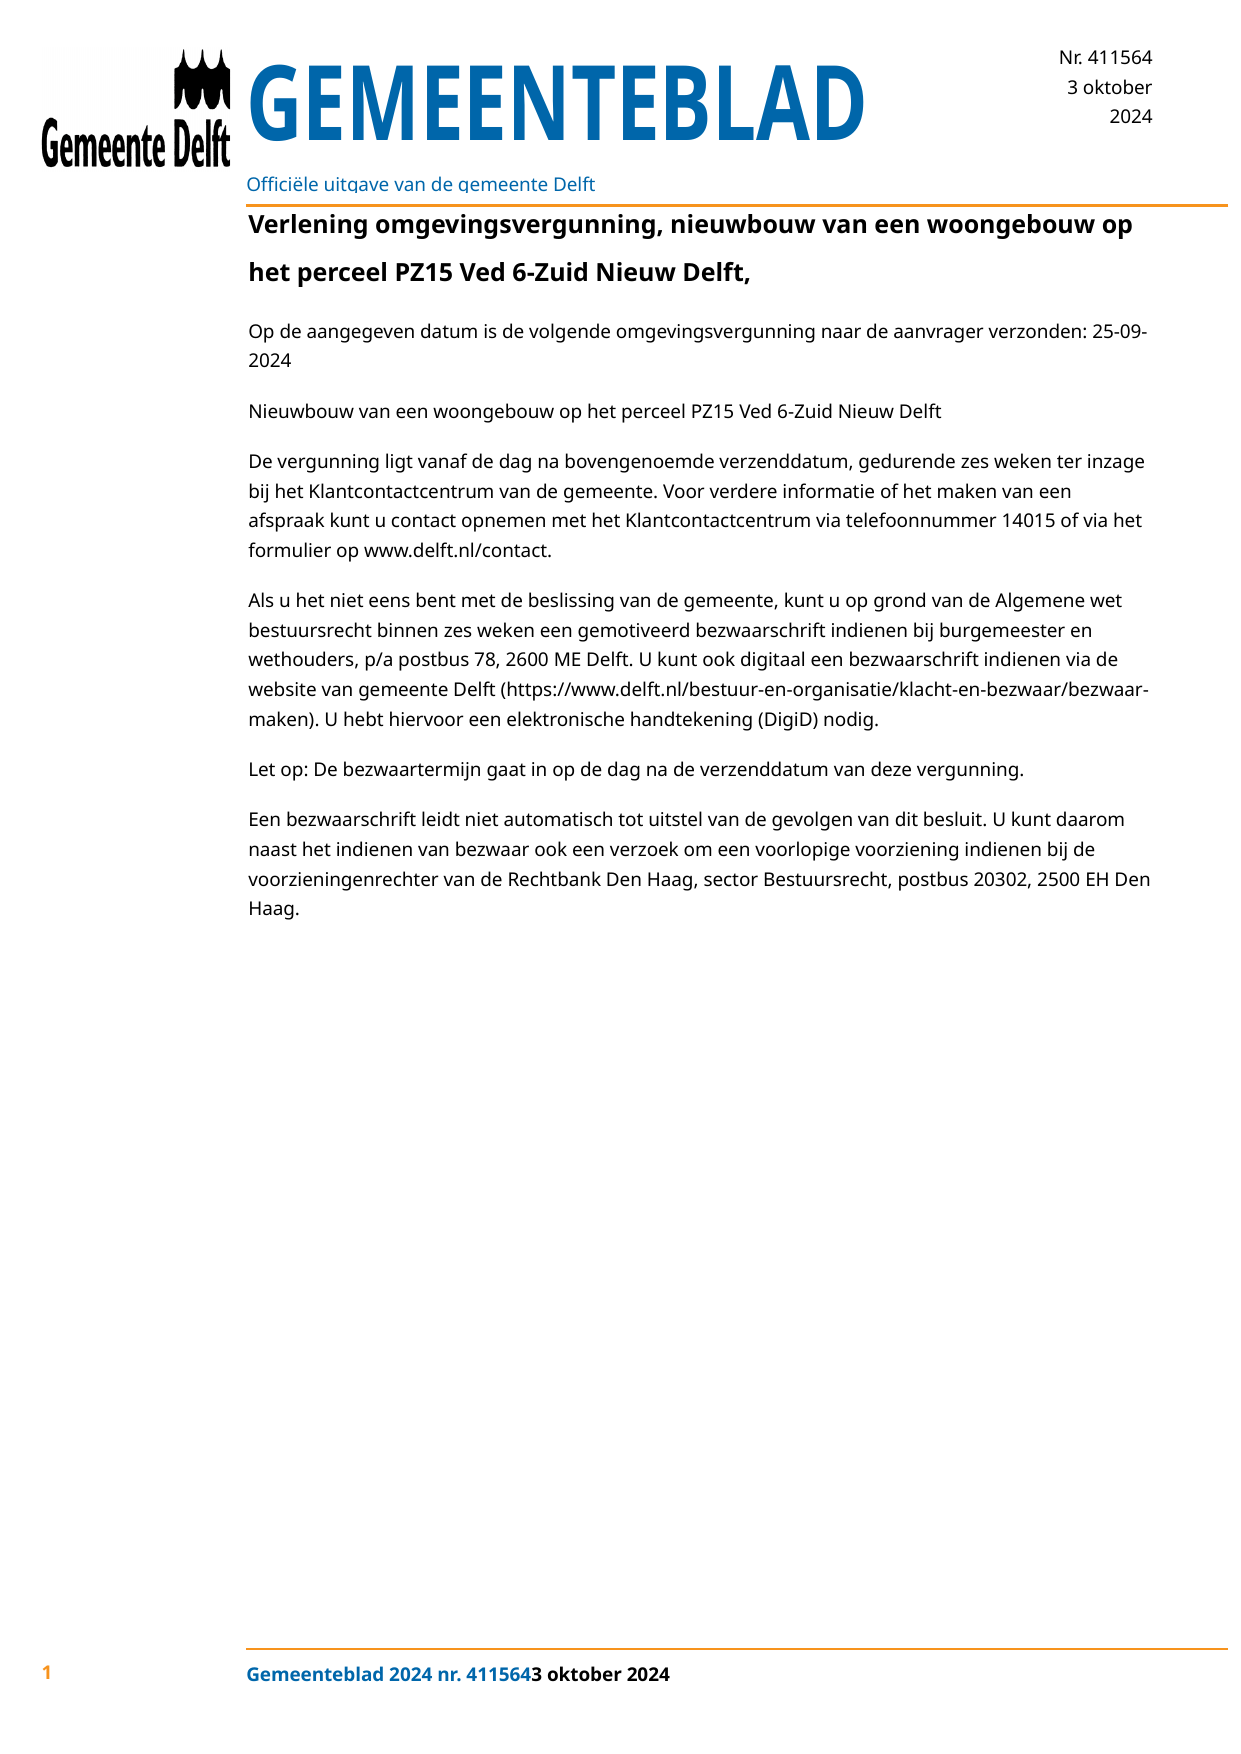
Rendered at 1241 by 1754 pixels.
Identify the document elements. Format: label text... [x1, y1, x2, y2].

text Een bezwaarschrift leidt niet automatisch tot uitstel van de gevolgen van dit besluit. U kunt daarom naast het indienen van bezwaar ook een verzoek om een voorlopige voorziening indienen bij de voorzieningenrechter van de Rechtbank Den Haag, sector Bestuursrecht, postbus 20302, 2500 EH Den Haag. [248, 807, 1152, 921]
text Let op: De bezwaartermijn gaat in op de dag na de verzenddatum van deze vergunning. [248, 756, 1152, 782]
text Verlening omgevingsvergunning, nieuwbouw van een woongebouw op het perceel PZ15 Ved 6-Zuid Nieuw Delft, [248, 207, 1152, 288]
text De vergunning ligt vanaf de dag na bovengenoemde verzenddatum, gedurende zes weken ter inzage bij het Klantcontactcentrum van de gemeente. Voor verdere informatie of het maken van een afspraak kunt u contact opnemen met het Klantcontactcentrum via telefoonnummer 14015 of via het formulier op www.delft.nl/contact. [248, 448, 1152, 563]
text Nieuwbouw van een woongebouw op het perceel PZ15 Ved 6-Zuid Nieuw Delft [248, 398, 1152, 424]
picture [41, 47, 231, 172]
text Op de aangegeven datum is de volgende omgevingsvergunning naar de aanvrager verzonden: 25-09-2024 [248, 318, 1152, 373]
text Als u het niet eens bent met de beslissing van de gemeente, kunt u op grond van de Algemene wet bestuursrecht binnen zes weken een gemotiveerd bezwaarschrift indienen bij burgemeester en wethouders, p/a postbus 78, 2600 ME Delft. U kunt ook digitaal een bezwaarschrift indienen via de website van gemeente Delft (https://www.delft.nl/bestuur-en-organisatie/klacht-en-bezwaar/bezwaar-maken). U hebt hiervoor een elektronische handtekening (DigiD) nodig. [248, 587, 1152, 732]
